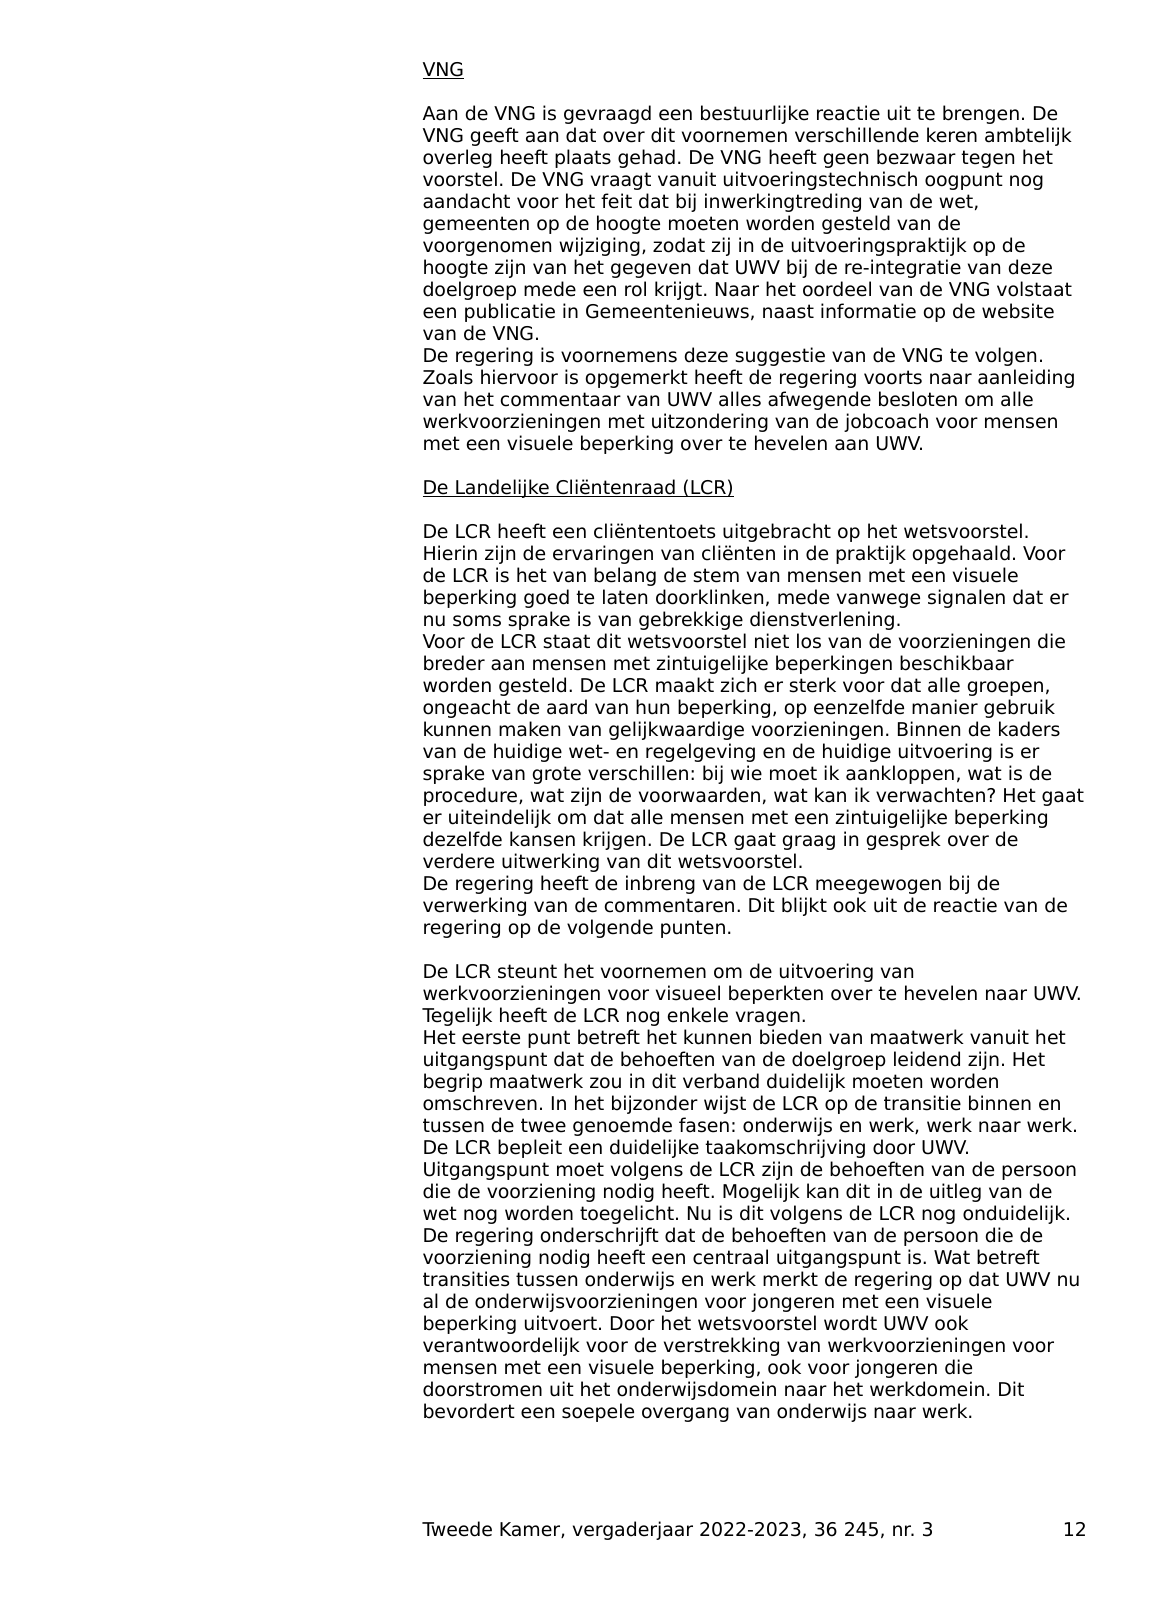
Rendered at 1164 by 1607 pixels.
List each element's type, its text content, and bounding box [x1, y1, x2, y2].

text De LCR heeft een cliëntentoets uitgebracht op het wetsvoorstel. Hierin zijn de ervaringen van cliënten in de praktijk opgehaald. Voor de LCR is het van belang de stem van mensen met een visuele beperking goed te laten doorklinken, mede vanwege signalen dat er nu soms sprake is van gebrekkige dienstverlening. [422, 521, 1087, 631]
text De LCR steunt het voornemen om de uitvoering van werkvoorzieningen voor visueel beperkten over te hevelen naar UWV. Tegelijk heeft de LCR nog enkele vragen. [422, 961, 1087, 1027]
text Aan de VNG is gevraagd een bestuurlijke reactie uit te brengen. De VNG geeft aan dat over dit voornemen verschillende keren ambtelijk overleg heeft plaats gehad. De VNG heeft geen bezwaar tegen het voorstel. De VNG vraagt vanuit uitvoeringstechnisch oogpunt nog aandacht voor het feit dat bij inwerkingtreding van de wet, gemeenten op de hoogte moeten worden gesteld van de voorgenomen wijziging, zodat zij in de uitvoeringspraktijk op de hoogte zijn van het gegeven dat UWV bij de re-integratie van deze doelgroep mede een rol krijgt. Naar het oordeel van de VNG volstaat een publicatie in Gemeentenieuws, naast informatie op de website van de VNG. [422, 103, 1087, 345]
text De regering onderschrijft dat de behoeften van de persoon die de voorziening nodig heeft een centraal uitgangspunt is. Wat betreft transities tussen onderwijs en werk merkt de regering op dat UWV nu al de onderwijsvoorzieningen voor jongeren met een visuele beperking uitvoert. Door het wetsvoorstel wordt UWV ook verantwoordelijk voor de verstrekking van werkvoorzieningen voor mensen met een visuele beperking, ook voor jongeren die doorstromen uit het onderwijsdomein naar het werkdomein. Dit bevordert een soepele overgang van onderwijs naar werk. [422, 1225, 1087, 1423]
text Voor de LCR staat dit wetsvoorstel niet los van de voorzieningen die breder aan mensen met zintuigelijke beperkingen beschikbaar worden gesteld. De LCR maakt zich er sterk voor dat alle groepen, ongeacht de aard van hun beperking, op eenzelfde manier gebruik kunnen maken van gelijkwaardige voorzieningen. Binnen de kaders van de huidige wet- en regelgeving en de huidige uitvoering is er sprake van grote verschillen: bij wie moet ik aankloppen, wat is de procedure, wat zijn de voorwaarden, wat kan ik verwachten? Het gaat er uiteindelijk om dat alle mensen met een zintuigelijke beperking dezelfde kansen krijgen. De LCR gaat graag in gesprek over de verdere uitwerking van dit wetsvoorstel. [422, 631, 1087, 873]
subtitle VNG [422, 59, 1087, 81]
text Het eerste punt betreft het kunnen bieden van maatwerk vanuit het uitgangspunt dat de behoeften van de doelgroep leidend zijn. Het begrip maatwerk zou in dit verband duidelijk moeten worden omschreven. In het bijzonder wijst de LCR op de transitie binnen en tussen de twee genoemde fasen: onderwijs en werk, werk naar werk. De LCR bepleit een duidelijke taakomschrijving door UWV. Uitgangspunt moet volgens de LCR zijn de behoeften van de persoon die de voorziening nodig heeft. Mogelijk kan dit in de uitleg van de wet nog worden toegelicht. Nu is dit volgens de LCR nog onduidelijk. [422, 1027, 1087, 1225]
text Zoals hiervoor is opgemerkt heeft de regering voorts naar aanleiding van het commentaar van UWV alles afwegende besloten om alle werkvoorzieningen met uitzondering van de jobcoach voor mensen met een visuele beperking over te hevelen aan UWV. [422, 367, 1087, 455]
text De regering heeft de inbreng van de LCR meegewogen bij de verwerking van de commentaren. Dit blijkt ook uit de reactie van de regering op de volgende punten. [422, 873, 1087, 939]
text De regering is voornemens deze suggestie van de VNG te volgen. [422, 345, 1087, 367]
subtitle De Landelijke Cliëntenraad (LCR) [422, 477, 1087, 499]
